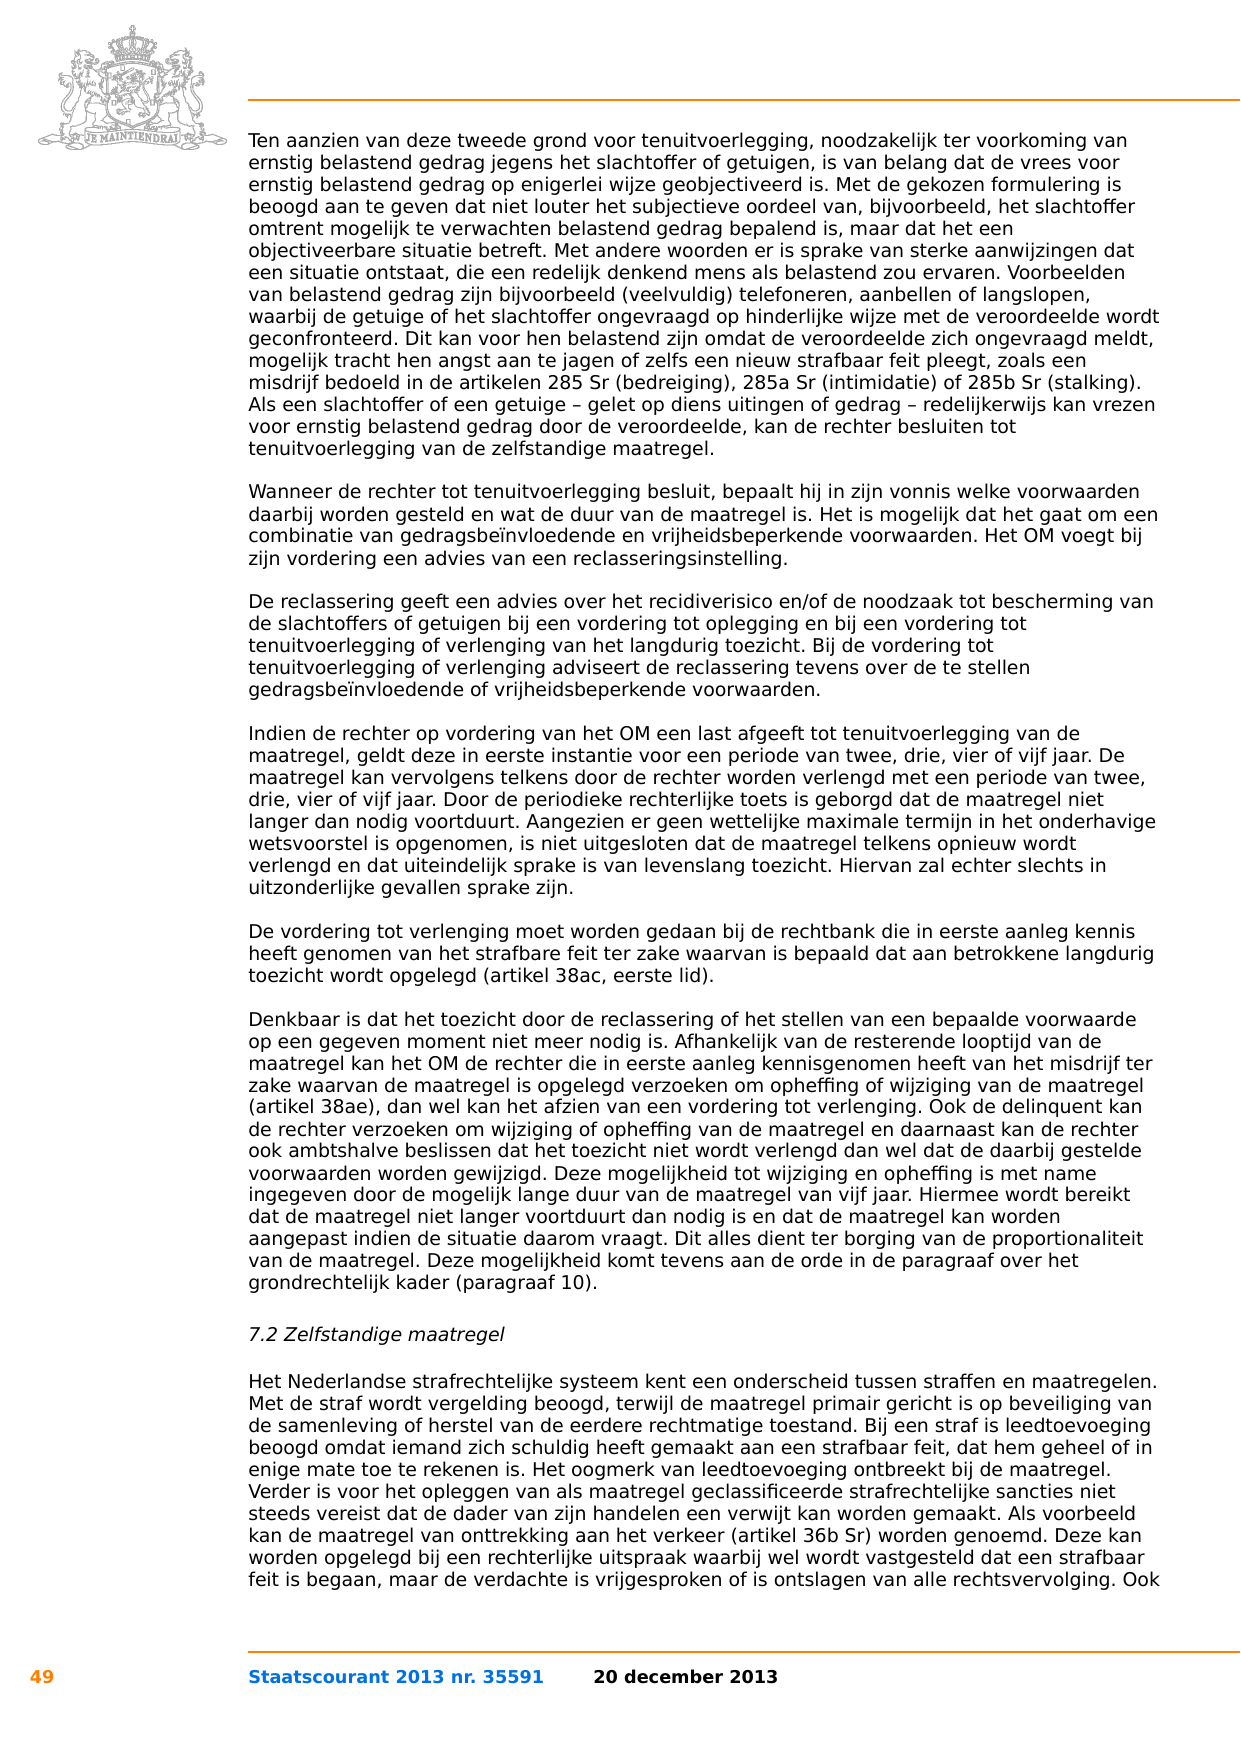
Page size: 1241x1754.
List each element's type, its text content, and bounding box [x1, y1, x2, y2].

subtitle 7.2 Zelfstandige maatregel [248, 1324, 1163, 1346]
text Het Nederlandse strafrechtelijke systeem kent een onderscheid tussen straffen en maatregelen. Met de straf wordt vergelding beoogd, terwijl de maatregel primair gericht is op beveiliging van de samenleving of herstel van de eerdere rechtmatige toestand. Bij een straf is leedtoevoeging beoogd omdat iemand zich schuldig heeft gemaakt aan een strafbaar feit, dat hem geheel of in enige mate toe te rekenen is. Het oogmerk van leedtoevoeging ontbreekt bij de maatregel. Verder is voor het opleggen van als maatregel geclassificeerde strafrechtelijke sancties niet steeds vereist dat de dader van zijn handelen een verwijt kan worden gemaakt. Als voorbeeld kan de maatregel van onttrekking aan het verkeer (artikel 36b Sr) worden genoemd. Deze kan worden opgelegd bij een rechterlijke uitspraak waarbij wel wordt vastgesteld dat een strafbaar feit is begaan, maar de verdachte is vrijgesproken of is ontslagen van alle rechtsvervolging. Ook [248, 1371, 1163, 1591]
text Wanneer de rechter tot tenuitvoerlegging besluit, bepaalt hij in zijn vonnis welke voorwaarden daarbij worden gesteld en wat de duur van de maatregel is. Het is mogelijk dat het gaat om een combinatie van gedragsbeïnvloedende en vrijheidsbeperkende voorwaarden. Het OM voegt bij zijn vordering een advies van een reclasseringsinstelling. [248, 481, 1163, 569]
text Ten aanzien van deze tweede grond voor tenuitvoerlegging, noodzakelijk ter voorkoming van ernstig belastend gedrag jegens het slachtoffer of getuigen, is van belang dat de vrees voor ernstig belastend gedrag op enigerlei wijze geobjectiveerd is. Met de gekozen formulering is beoogd aan te geven dat niet louter het subjectieve oordeel van, bijvoorbeeld, het slachtoffer omtrent mogelijk te verwachten belastend gedrag bepalend is, maar dat het een objectiveerbare situatie betreft. Met andere woorden er is sprake van sterke aanwijzingen dat een situatie ontstaat, die een redelijk denkend mens als belastend zou ervaren. Voorbeelden van belastend gedrag zijn bijvoorbeeld (veelvuldig) telefoneren, aanbellen of langslopen, waarbij de getuige of het slachtoffer ongevraagd op hinderlijke wijze met de veroordeelde wordt geconfronteerd. Dit kan voor hen belastend zijn omdat de veroordeelde zich ongevraagd meldt, mogelijk tracht hen angst aan te jagen of zelfs een nieuw strafbaar feit pleegt, zoals een misdrijf bedoeld in de artikelen 285 Sr (bedreiging), 285a Sr (intimidatie) of 285b Sr (stalking). Als een slachtoffer of een getuige – gelet op diens uitingen of gedrag – redelijkerwijs kan vrezen voor ernstig belastend gedrag door de veroordeelde, kan de rechter besluiten tot tenuitvoerlegging van de zelfstandige maatregel. [248, 130, 1163, 459]
text Indien de rechter op vordering van het OM een last afgeeft tot tenuitvoerlegging van de maatregel, geldt deze in eerste instantie voor een periode van twee, drie, vier of vijf jaar. De maatregel kan vervolgens telkens door de rechter worden verlengd met een periode van twee, drie, vier of vijf jaar. Door de periodieke rechterlijke toets is geborgd dat de maatregel niet langer dan nodig voortduurt. Aangezien er geen wettelijke maximale termijn in het onderhavige wetsvoorstel is opgenomen, is niet uitgesloten dat de maatregel telkens opnieuw wordt verlengd en dat uiteindelijk sprake is van levenslang toezicht. Hiervan zal echter slechts in uitzonderlijke gevallen sprake zijn. [248, 723, 1163, 899]
text De vordering tot verlenging moet worden gedaan bij de rechtbank die in eerste aanleg kennis heeft genomen van het strafbare feit ter zake waarvan is bepaald dat aan betrokkene langdurig toezicht wordt opgelegd (artikel 38ac, eerste lid). [248, 921, 1163, 987]
text Denkbaar is dat het toezicht door de reclassering of het stellen van een bepaalde voorwaarde op een gegeven moment niet meer nodig is. Afhankelijk van de resterende looptijd van de maatregel kan het OM de rechter die in eerste aanleg kennisgenomen heeft van het misdrijf ter zake waarvan de maatregel is opgelegd verzoeken om opheffing of wijziging van de maatregel (artikel 38ae), dan wel kan het afzien van een vordering tot verlenging. Ook de delinquent kan de rechter verzoeken om wijziging of opheffing van de maatregel en daarnaast kan de rechter ook ambtshalve beslissen dat het toezicht niet wordt verlengd dan wel dat de daarbij gestelde voorwaarden worden gewijzigd. Deze mogelijkheid tot wijziging en opheffing is met name ingegeven door de mogelijk lange duur van de maatregel van vijf jaar. Hiermee wordt bereikt dat de maatregel niet langer voortduurt dan nodig is en dat de maatregel kan worden aangepast indien de situatie daarom vraagt. Dit alles dient ter borging van de proportionaliteit van de maatregel. Deze mogelijkheid komt tevens aan de orde in de paragraaf over het grondrechtelijk kader (paragraaf 10). [248, 1008, 1163, 1294]
picture [38, 25, 227, 150]
text De reclassering geeft een advies over het recidiverisico en/of de noodzaak tot bescherming van de slachtoffers of getuigen bij een vordering tot oplegging en bij een vordering tot tenuitvoerlegging of verlenging van het langdurig toezicht. Bij de vordering tot tenuitvoerlegging of verlenging adviseert de reclassering tevens over de te stellen gedragsbeïnvloedende of vrijheidsbeperkende voorwaarden. [248, 591, 1163, 701]
